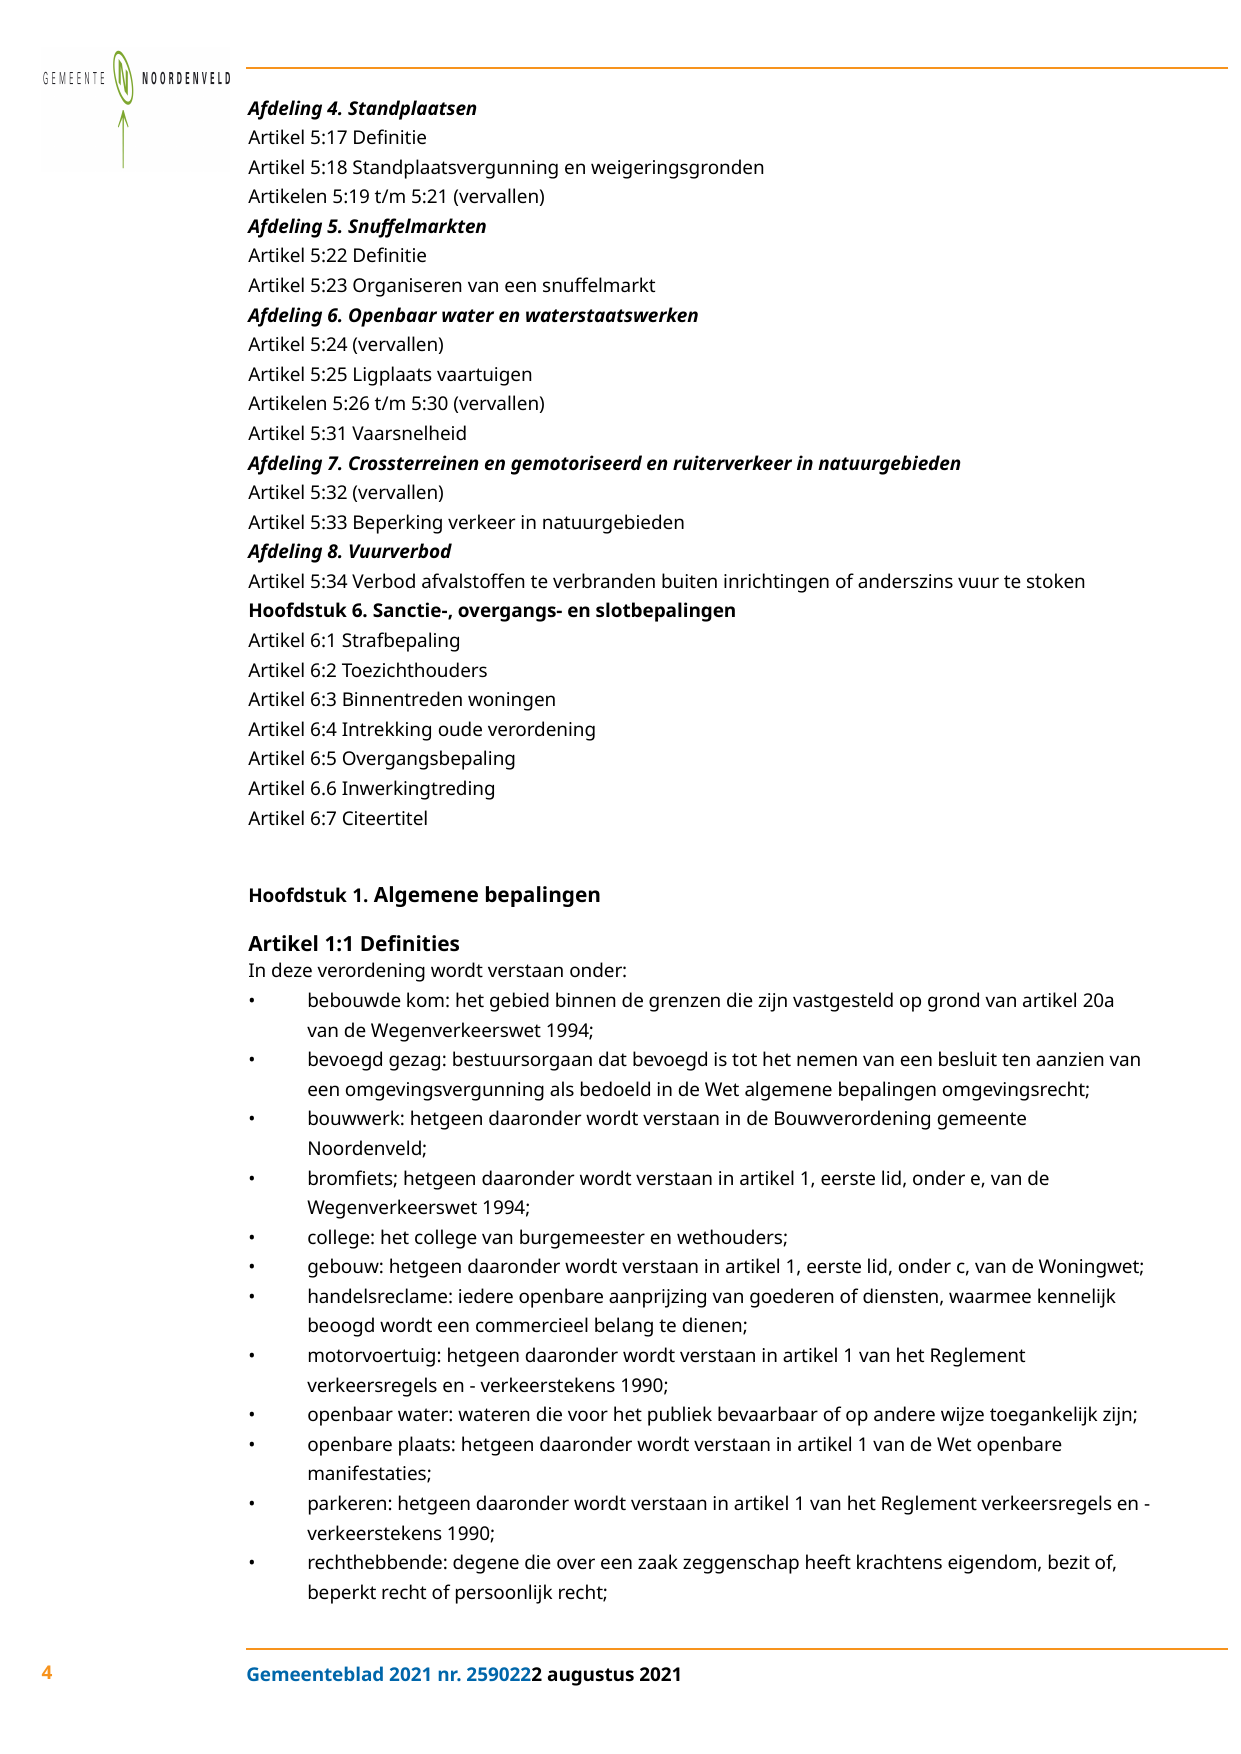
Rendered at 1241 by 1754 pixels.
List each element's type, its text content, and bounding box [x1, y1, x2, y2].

text Artikel 5:24 (vervallen) [248, 331, 1152, 357]
list college: het college van burgemeester en wethouders; [248, 1224, 1152, 1250]
text Afdeling 5. Snuffelmarkten [248, 213, 1152, 239]
text Artikel 5:23 Organiseren van een snuffelmarkt [248, 272, 1152, 298]
picture [41, 47, 231, 172]
text Hoofdstuk 6. Sanctie-, overgangs- en slotbepalingen [248, 598, 1152, 623]
text Artikel 6.6 Inwerkingtreding [248, 775, 1152, 801]
text Artikel 6:2 Toezichthouders [248, 657, 1152, 683]
text Artikel 6:3 Binnentreden woningen [248, 686, 1152, 712]
text Artikel 5:31 Vaarsnelheid [248, 420, 1152, 446]
text Artikel 6:1 Strafbepaling [248, 627, 1152, 653]
list bouwwerk: hetgeen daaronder wordt verstaan in de Bouwverordening gemeente Noordenveld; [248, 1106, 1152, 1161]
text Artikel 5:22 Definitie [248, 243, 1152, 268]
text Afdeling 8. Vuurverbod [248, 538, 1152, 564]
text Artikel 6:5 Overgangsbepaling [248, 746, 1152, 771]
text In deze verordening wordt verstaan onder: [248, 958, 1152, 983]
list gebouw: hetgeen daaronder wordt verstaan in artikel 1, eerste lid, onder c, van de Woningwet; [248, 1253, 1152, 1279]
text Artikel 1:1 Definities [248, 929, 1152, 958]
text Artikel 6:4 Intrekking oude verordening [248, 716, 1152, 742]
list bromfiets; hetgeen daaronder wordt verstaan in artikel 1, eerste lid, onder e, van de Wegenverkeerswet 1994; [248, 1165, 1152, 1220]
text Afdeling 4. Standplaatsen [248, 95, 1152, 121]
text Artikel 5:32 (vervallen) [248, 479, 1152, 505]
text Hoofdstuk 1. Algemene bepalingen [248, 880, 1152, 908]
list motorvoertuig: hetgeen daaronder wordt verstaan in artikel 1 van het Reglement verkeersregels en - verkeerstekens 1990; [248, 1342, 1152, 1398]
list openbaar water: wateren die voor het publiek bevaarbaar of op andere wijze toegankelijk zijn; [248, 1401, 1152, 1427]
list handelsreclame: iedere openbare aanprijzing van goederen of diensten, waarmee kennelijk beoogd wordt een commercieel belang te dienen; [248, 1283, 1152, 1338]
text Artikel 5:33 Beperking verkeer in natuurgebieden [248, 509, 1152, 535]
text Artikel 5:17 Definitie [248, 124, 1152, 150]
list bebouwde kom: het gebied binnen de grenzen die zijn vastgesteld op grond van artikel 20a van de Wegenverkeerswet 1994; [248, 987, 1152, 1043]
text Artikel 5:25 Ligplaats vaartuigen [248, 361, 1152, 387]
list parkeren: hetgeen daaronder wordt verstaan in artikel 1 van het Reglement verkeersregels en - verkeerstekens 1990; [248, 1490, 1152, 1546]
list openbare plaats: hetgeen daaronder wordt verstaan in artikel 1 van de Wet openbare manifestaties; [248, 1431, 1152, 1486]
text Afdeling 7. Crossterreinen en gemotoriseerd en ruiterverkeer in natuurgebieden [248, 450, 1152, 476]
list bevoegd gezag: bestuursorgaan dat bevoegd is tot het nemen van een besluit ten aanzien van een omgevingsvergunning als bedoeld in de Wet algemene bepalingen omgevingsrecht; [248, 1046, 1152, 1102]
text Artikel 5:18 Standplaatsvergunning en weigeringsgronden [248, 154, 1152, 180]
text Afdeling 6. Openbaar water en waterstaatswerken [248, 302, 1152, 328]
text Artikel 5:34 Verbod afvalstoffen te verbranden buiten inrichtingen of anderszins vuur te stoken [248, 568, 1152, 594]
text Artikelen 5:26 t/m 5:30 (vervallen) [248, 391, 1152, 416]
list rechthebbende: degene die over een zaak zeggenschap heeft krachtens eigendom, bezit of, beperkt recht of persoonlijk recht; [248, 1549, 1152, 1605]
text Artikelen 5:19 t/m 5:21 (vervallen) [248, 183, 1152, 209]
text Artikel 6:7 Citeertitel [248, 805, 1152, 831]
